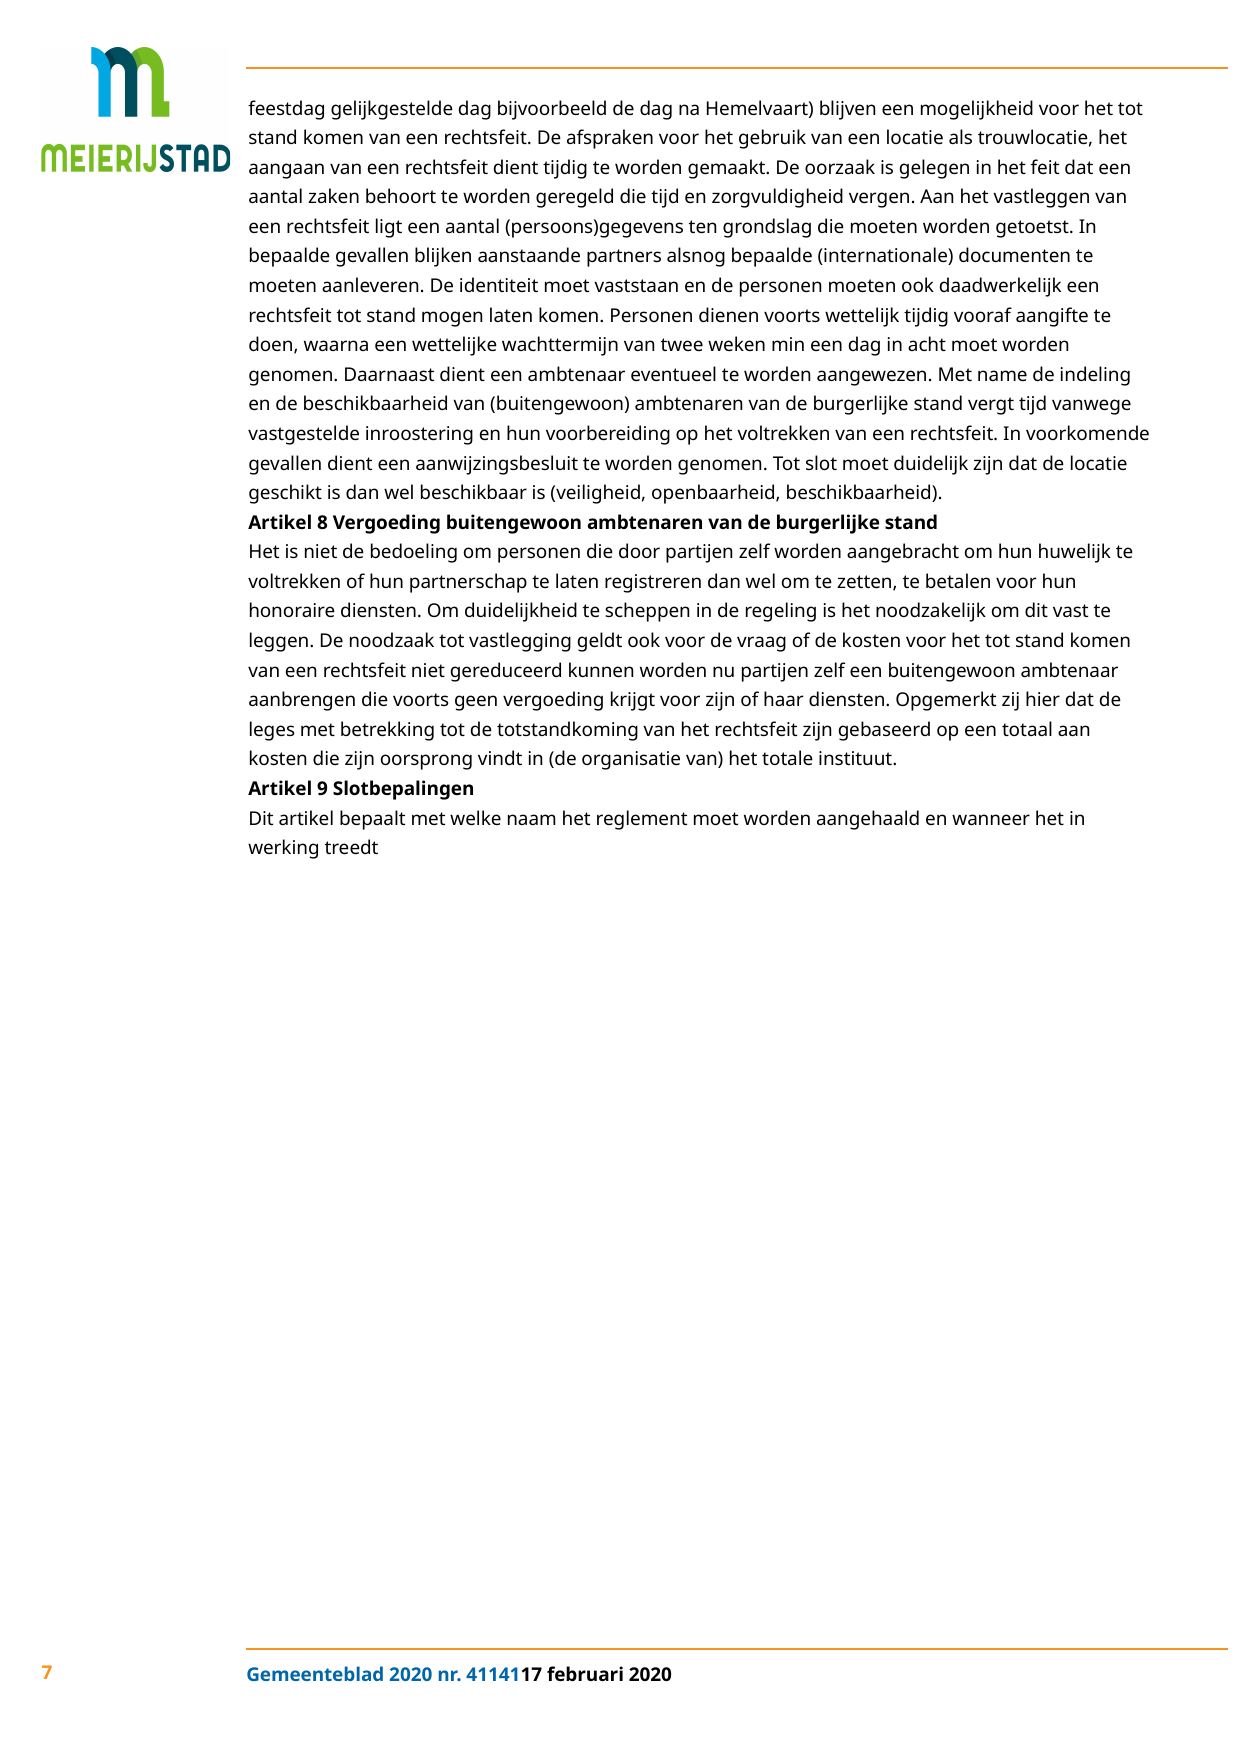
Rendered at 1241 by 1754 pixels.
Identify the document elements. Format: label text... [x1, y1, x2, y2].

text Artikel 9 Slotbepalingen [248, 775, 1152, 801]
text Artikel 8 Vergoeding buitengewoon ambtenaren van de burgerlijke stand [248, 509, 1152, 535]
text Dit artikel bepaalt met welke naam het reglement moet worden aangehaald en wanneer het in werking treedt [248, 805, 1152, 860]
text Het is niet de bedoeling om personen die door partijen zelf worden aangebracht om hun huwelijk te voltrekken of hun partnerschap te laten registreren dan wel om te zetten, te betalen voor hun honoraire diensten. Om duidelijkheid te scheppen in de regeling is het noodzakelijk om dit vast te leggen. De noodzaak tot vastlegging geldt ook voor de vraag of de kosten voor het tot stand komen van een rechtsfeit niet gereduceerd kunnen worden nu partijen zelf een buitengewoon ambtenaar aanbrengen die voorts geen vergoeding krijgt voor zijn of haar diensten. Opgemerkt zij hier dat de leges met betrekking tot de totstandkoming van het rechtsfeit zijn gebaseerd op een totaal aan kosten die zijn oorsprong vindt in (de organisatie van) het totale instituut. [248, 538, 1152, 771]
text feestdag gelijkgestelde dag bijvoorbeeld de dag na Hemelvaart) blijven een mogelijkheid voor het tot stand komen van een rechtsfeit. De afspraken voor het gebruik van een locatie als trouwlocatie, het aangaan van een rechtsfeit dient tijdig te worden gemaakt. De oorzaak is gelegen in het feit dat een aantal zaken behoort te worden geregeld die tijd en zorgvuldigheid vergen. Aan het vastleggen van een rechtsfeit ligt een aantal (persoons)gegevens ten grondslag die moeten worden getoetst. In bepaalde gevallen blijken aanstaande partners alsnog bepaalde (internationale) documenten te moeten aanleveren. De identiteit moet vaststaan en de personen moeten ook daadwerkelijk een rechtsfeit tot stand mogen laten komen. Personen dienen voorts wettelijk tijdig vooraf aangifte te doen, waarna een wettelijke wachttermijn van twee weken min een dag in acht moet worden genomen. Daarnaast dient een ambtenaar eventueel te worden aangewezen. Met name de indeling en de beschikbaarheid van (buitengewoon) ambtenaren van de burgerlijke stand vergt tijd vanwege vastgestelde inroostering en hun voorbereiding op het voltrekken van een rechtsfeit. In voorkomende gevallen dient een aanwijzingsbesluit te worden genomen. Tot slot moet duidelijk zijn dat de locatie geschikt is dan wel beschikbaar is (veiligheid, openbaarheid, beschikbaarheid). [248, 95, 1152, 505]
picture [41, 47, 231, 172]
